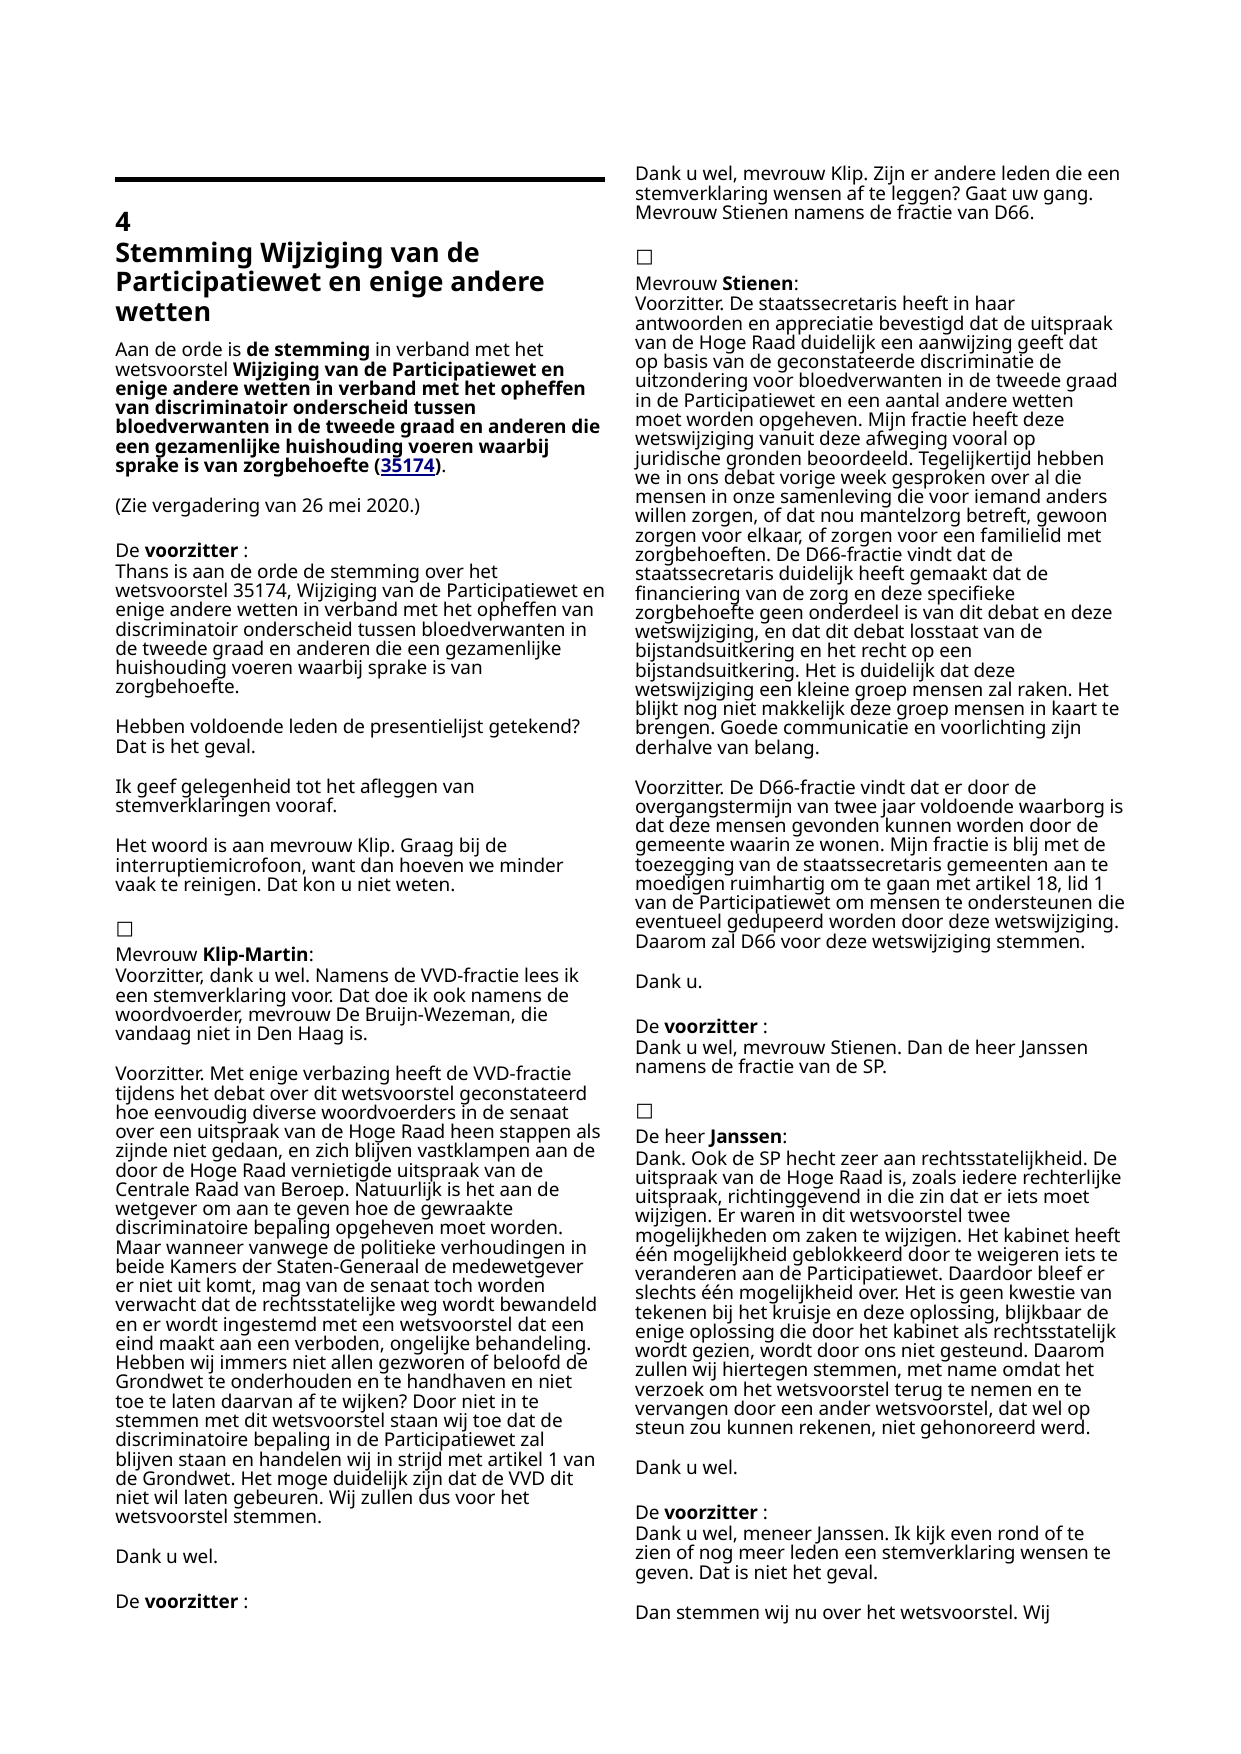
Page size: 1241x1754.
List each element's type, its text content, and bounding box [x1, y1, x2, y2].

text Aan de orde is de stemming in verband met het wetsvoorstel Wijziging van de Participatiewet en enige andere wetten in verband met het opheffen van discriminatoir onderscheid tussen bloedverwanten in de tweede graad en anderen die een gezamenlijke huishouding voeren waarbij sprake is van zorgbehoefte (35174). [115, 341, 605, 476]
text Dank u wel. [115, 1548, 605, 1568]
text De voorzitter : [635, 1013, 1125, 1039]
text Ik geef gelegenheid tot het afleggen van stemverklaringen vooraf. [115, 778, 605, 816]
text Hebben voldoende leden de presentielijst getekend? Dat is het geval. [115, 718, 605, 757]
text Voorzitter, dank u wel. Namens de VVD-fractie lees ik een stemverklaring voor. Dat doe ik ook namens de woordvoerder, mevrouw De Bruijn-Wezeman, die vandaag niet in Den Haag is. [115, 967, 605, 1044]
text De voorzitter : [635, 1499, 1125, 1525]
text Dan stemmen wij nu over het wetsvoorstel. Wij [635, 1604, 1125, 1623]
text Thans is aan de orde de stemming over het wetsvoorstel 35174, Wijziging van de Participatiewet en enige andere wetten in verband met het opheffen van discriminatoir onderscheid tussen bloedverwanten in de tweede graad en anderen die een gezamenlijke huishouding voeren waarbij sprake is van zorgbehoefte. [115, 563, 605, 698]
text Voorzitter. De D66-fractie vindt dat er door de overgangstermijn van twee jaar voldoende waarborg is dat deze mensen gevonden kunnen worden door de gemeente waarin ze wonen. Mijn fractie is blij met de toezegging van de staatssecretaris gemeenten aan te moedigen ruimhartig om te gaan met artikel 18, lid 1 van de Participatiewet om mensen te ondersteunen die eventueel gedupeerd worden door deze wetswijziging. Daarom zal D66 voor deze wetswijziging stemmen. [635, 779, 1125, 952]
text Dank u wel, mevrouw Klip. Zijn er andere leden die een stemverklaring wensen af te leggen? Gaat uw gang. Mevrouw Stienen namens de fractie van D66. [635, 165, 1125, 223]
text De voorzitter : [115, 537, 605, 563]
text ⬜ [635, 244, 1125, 270]
text ⬜ [115, 916, 605, 942]
text Dank u wel, meneer Janssen. Ik kijk even rond of te zien of nog meer leden een stemverklaring wensen te geven. Dat is niet het geval. [635, 1525, 1125, 1583]
text Dank u. [635, 973, 1125, 992]
text (Zie vergadering van 26 mei 2020.) [115, 497, 605, 516]
text De heer Janssen: [635, 1124, 1125, 1149]
text Dank u wel, mevrouw Stienen. Dan de heer Janssen namens de fractie van de SP. [635, 1039, 1125, 1077]
text Het woord is aan mevrouw Klip. Graag bij de interruptiemicrofoon, want dan hoeven we minder vaak te reinigen. Dat kon u niet weten. [115, 837, 605, 895]
text Voorzitter. De staatssecretaris heeft in haar antwoorden en appreciatie bevestigd dat de uitspraak van de Hoge Raad duidelijk een aanwijzing geeft dat op basis van de geconstateerde discriminatie de uitzondering voor bloedverwanten in de tweede graad in de Participatiewet en een aantal andere wetten moet worden opgeheven. Mijn fractie heeft deze wetswijziging vanuit deze afweging vooral op juridische gronden beoordeeld. Tegelijkertijd hebben we in ons debat vorige week gesproken over al die mensen in onze samenleving die voor iemand anders willen zorgen, of dat nou mantelzorg betreft, gewoon zorgen voor elkaar, of zorgen voor een familielid met zorgbehoeften. De D66-fractie vindt dat de staatssecretaris duidelijk heeft gemaakt dat de financiering van de zorg en deze specifieke zorgbehoefte geen onderdeel is van dit debat en deze wetswijziging, en dat dit debat losstaat van de bijstandsuitkering en het recht op een bijstandsuitkering. Het is duidelijk dat deze wetswijziging een kleine groep mensen zal raken. Het blijkt nog niet makkelijk deze groep mensen in kaart te brengen. Goede communicatie en voorlichting zijn derhalve van belang. [635, 295, 1125, 758]
text 4 [115, 203, 605, 239]
text Mevrouw Klip-Martin: [115, 942, 605, 967]
text Dank u wel. [635, 1459, 1125, 1478]
text De voorzitter : [115, 1588, 605, 1614]
text Dank. Ook de SP hecht zeer aan rechtsstatelijkheid. De uitspraak van de Hoge Raad is, zoals iedere rechterlijke uitspraak, richtinggevend in die zin dat er iets moet wijzigen. Er waren in dit wetsvoorstel twee mogelijkheden om zaken te wijzigen. Het kabinet heeft één mogelijkheid geblokkeerd door te weigeren iets te veranderen aan de Participatiewet. Daardoor bleef er slechts één mogelijkheid over. Het is geen kwestie van tekenen bij het kruisje en deze oplossing, blijkbaar de enige oplossing die door het kabinet als rechtsstatelijk wordt gezien, wordt door ons niet gesteund. Daarom zullen wij hiertegen stemmen, met name omdat het verzoek om het wetsvoorstel terug te nemen en te vervangen door een ander wetsvoorstel, dat wel op steun zou kunnen rekenen, niet gehonoreerd werd. [635, 1149, 1125, 1438]
text Voorzitter. Met enige verbazing heeft de VVD-fractie tijdens het debat over dit wetsvoorstel geconstateerd hoe eenvoudig diverse woordvoerders in de senaat over een uitspraak van de Hoge Raad heen stappen als zijnde niet gedaan, en zich blijven vastklampen aan de door de Hoge Raad vernietigde uitspraak van de Centrale Raad van Beroep. Natuurlijk is het aan de wetgever om aan te geven hoe de gewraakte discriminatoire bepaling opgeheven moet worden. Maar wanneer vanwege de politieke verhoudingen in beide Kamers der Staten-Generaal de medewetgever er niet uit komt, mag van de senaat toch worden verwacht dat de rechtsstatelijke weg wordt bewandeld en er wordt ingestemd met een wetsvoorstel dat een eind maakt aan een verboden, ongelijke behandeling. Hebben wij immers niet allen gezworen of beloofd de Grondwet te onderhouden en te handhaven en niet toe te laten daarvan af te wijken? Door niet in te stemmen met dit wetsvoorstel staan wij toe dat de discriminatoire bepaling in de Participatiewet zal blijven staan en handelen wij in strijd met artikel 1 van de Grondwet. Het moge duidelijk zijn dat de VVD dit niet wil laten gebeuren. Wij zullen dus voor het wetsvoorstel stemmen. [115, 1065, 605, 1528]
text Stemming Wijziging van de Participatiewet en enige andere wetten [115, 239, 605, 341]
text ⬜ [635, 1098, 1125, 1124]
text Mevrouw Stienen: [635, 270, 1125, 295]
